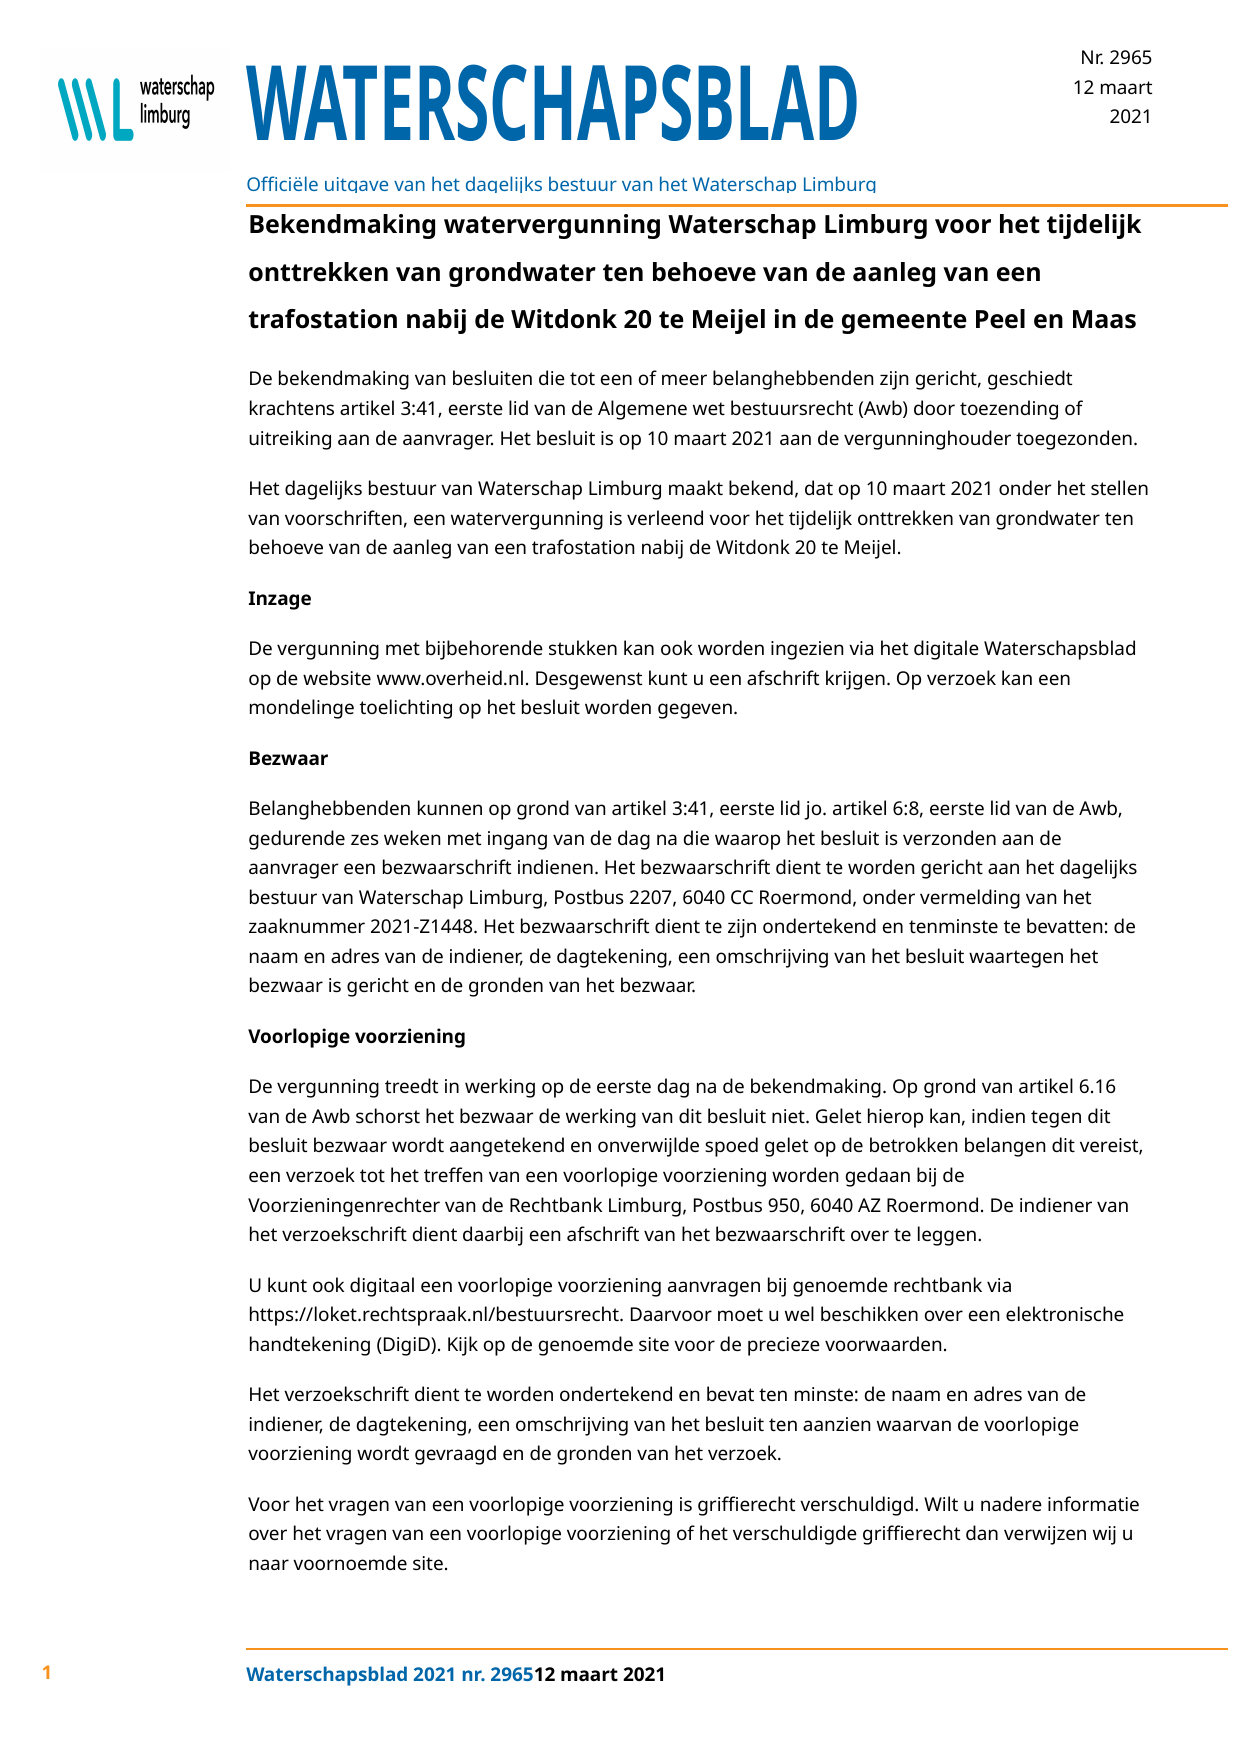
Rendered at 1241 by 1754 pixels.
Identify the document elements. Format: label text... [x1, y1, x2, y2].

text De vergunning met bijbehorende stukken kan ook worden ingezien via het digitale Waterschapsblad op de website www.overheid.nl. Desgewenst kunt u een afschrift krijgen. Op verzoek kan een mondelinge toelichting op het besluit worden gegeven. [248, 635, 1152, 720]
text Bekendmaking watervergunning Waterschap Limburg voor het tijdelijk onttrekken van grondwater ten behoeve van de aanleg van een trafostation nabij de Witdonk 20 te Meijel in de gemeente Peel en Maas [248, 207, 1152, 336]
text U kunt ook digitaal een voorlopige voorziening aanvragen bij genoemde rechtbank via https://loket.rechtspraak.nl/bestuursrecht. Daarvoor moet u wel beschikken over een elektronische handtekening (DigiD). Kijk op de genoemde site voor de precieze voorwaarden. [248, 1272, 1152, 1357]
text Het verzoekschrift dient te worden ondertekend en bevat ten minste: de naam en adres van de indiener, de dagtekening, een omschrijving van het besluit ten aanzien waarvan de voorlopige voorziening wordt gevraagd en de gronden van het verzoek. [248, 1381, 1152, 1466]
text Bezwaar [248, 745, 1152, 770]
text Het dagelijks bestuur van Waterschap Limburg maakt bekend, dat op 10 maart 2021 onder het stellen van voorschriften, een watervergunning is verleend voor het tijdelijk onttrekken van grondwater ten behoeve van de aanleg van een trafostation nabij de Witdonk 20 te Meijel. [248, 475, 1152, 560]
text Belanghebbenden kunnen op grond van artikel 3:41, eerste lid jo. artikel 6:8, eerste lid van de Awb, gedurende zes weken met ingang van de dag na die waarop het besluit is verzonden aan de aanvrager een bezwaarschrift indienen. Het bezwaarschrift dient te worden gericht aan het dagelijks bestuur van Waterschap Limburg, Postbus 2207, 6040 CC Roermond, onder vermelding van het zaaknummer 2021-Z1448. Het bezwaarschrift dient te zijn ondertekend en tenminste te bevatten: de naam en adres van de indiener, de dagtekening, een omschrijving van het besluit waartegen het bezwaar is gericht en de gronden van het bezwaar. [248, 795, 1152, 998]
text Voorlopige voorziening [248, 1023, 1152, 1049]
text De vergunning treedt in werking op de eerste dag na de bekendmaking. Op grond van artikel 6.16 van de Awb schorst het bezwaar de werking van dit besluit niet. Gelet hierop kan, indien tegen dit besluit bezwaar wordt aangetekend en onverwijlde spoed gelet op de betrokken belangen dit vereist, een verzoek tot het treffen van een voorlopige voorziening worden gedaan bij de Voorzieningenrechter van de Rechtbank Limburg, Postbus 950, 6040 AZ Roermond. De indiener van het verzoekschrift dient daarbij een afschrift van het bezwaarschrift over te leggen. [248, 1073, 1152, 1247]
text De bekendmaking van besluiten die tot een of meer belanghebbenden zijn gericht, geschiedt krachtens artikel 3:41, eerste lid van de Algemene wet bestuursrecht (Awb) door toezending of uitreiking aan de aanvrager. Het besluit is op 10 maart 2021 aan de vergunninghouder toegezonden. [248, 366, 1152, 450]
text Inzage [248, 585, 1152, 610]
picture [41, 47, 231, 172]
text Voor het vragen van een voorlopige voorziening is griffierecht verschuldigd. Wilt u nadere informatie over het vragen van een voorlopige voorziening of het verschuldigde griffierecht dan verwijzen wij u naar voornoemde site. [248, 1491, 1152, 1576]
